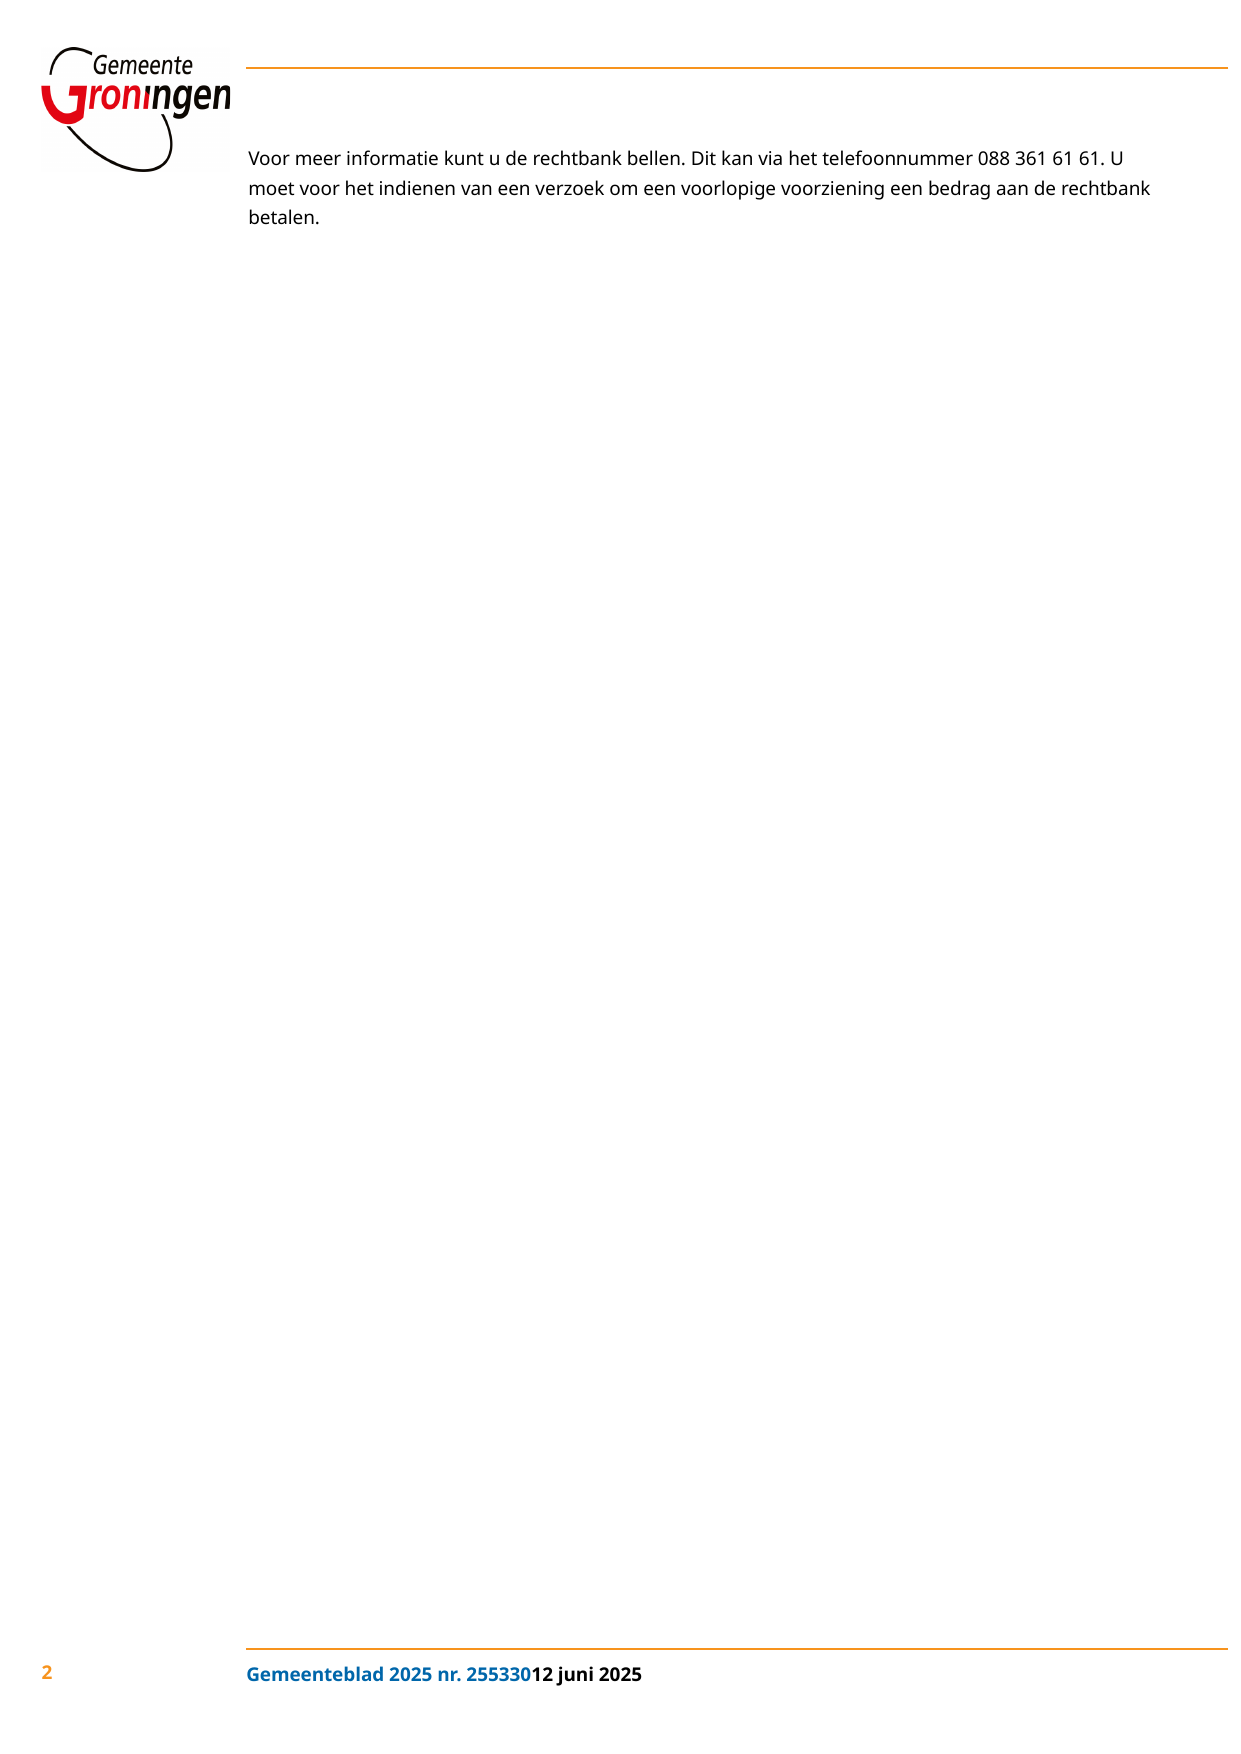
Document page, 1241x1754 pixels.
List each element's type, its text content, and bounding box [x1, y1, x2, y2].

text Voor meer informatie kunt u de rechtbank bellen. Dit kan via het telefoonnummer 088 361 61 61. U moet voor het indienen van een verzoek om een voorlopige voorziening een bedrag aan de rechtbank betalen. [248, 145, 1152, 230]
picture [41, 47, 231, 172]
